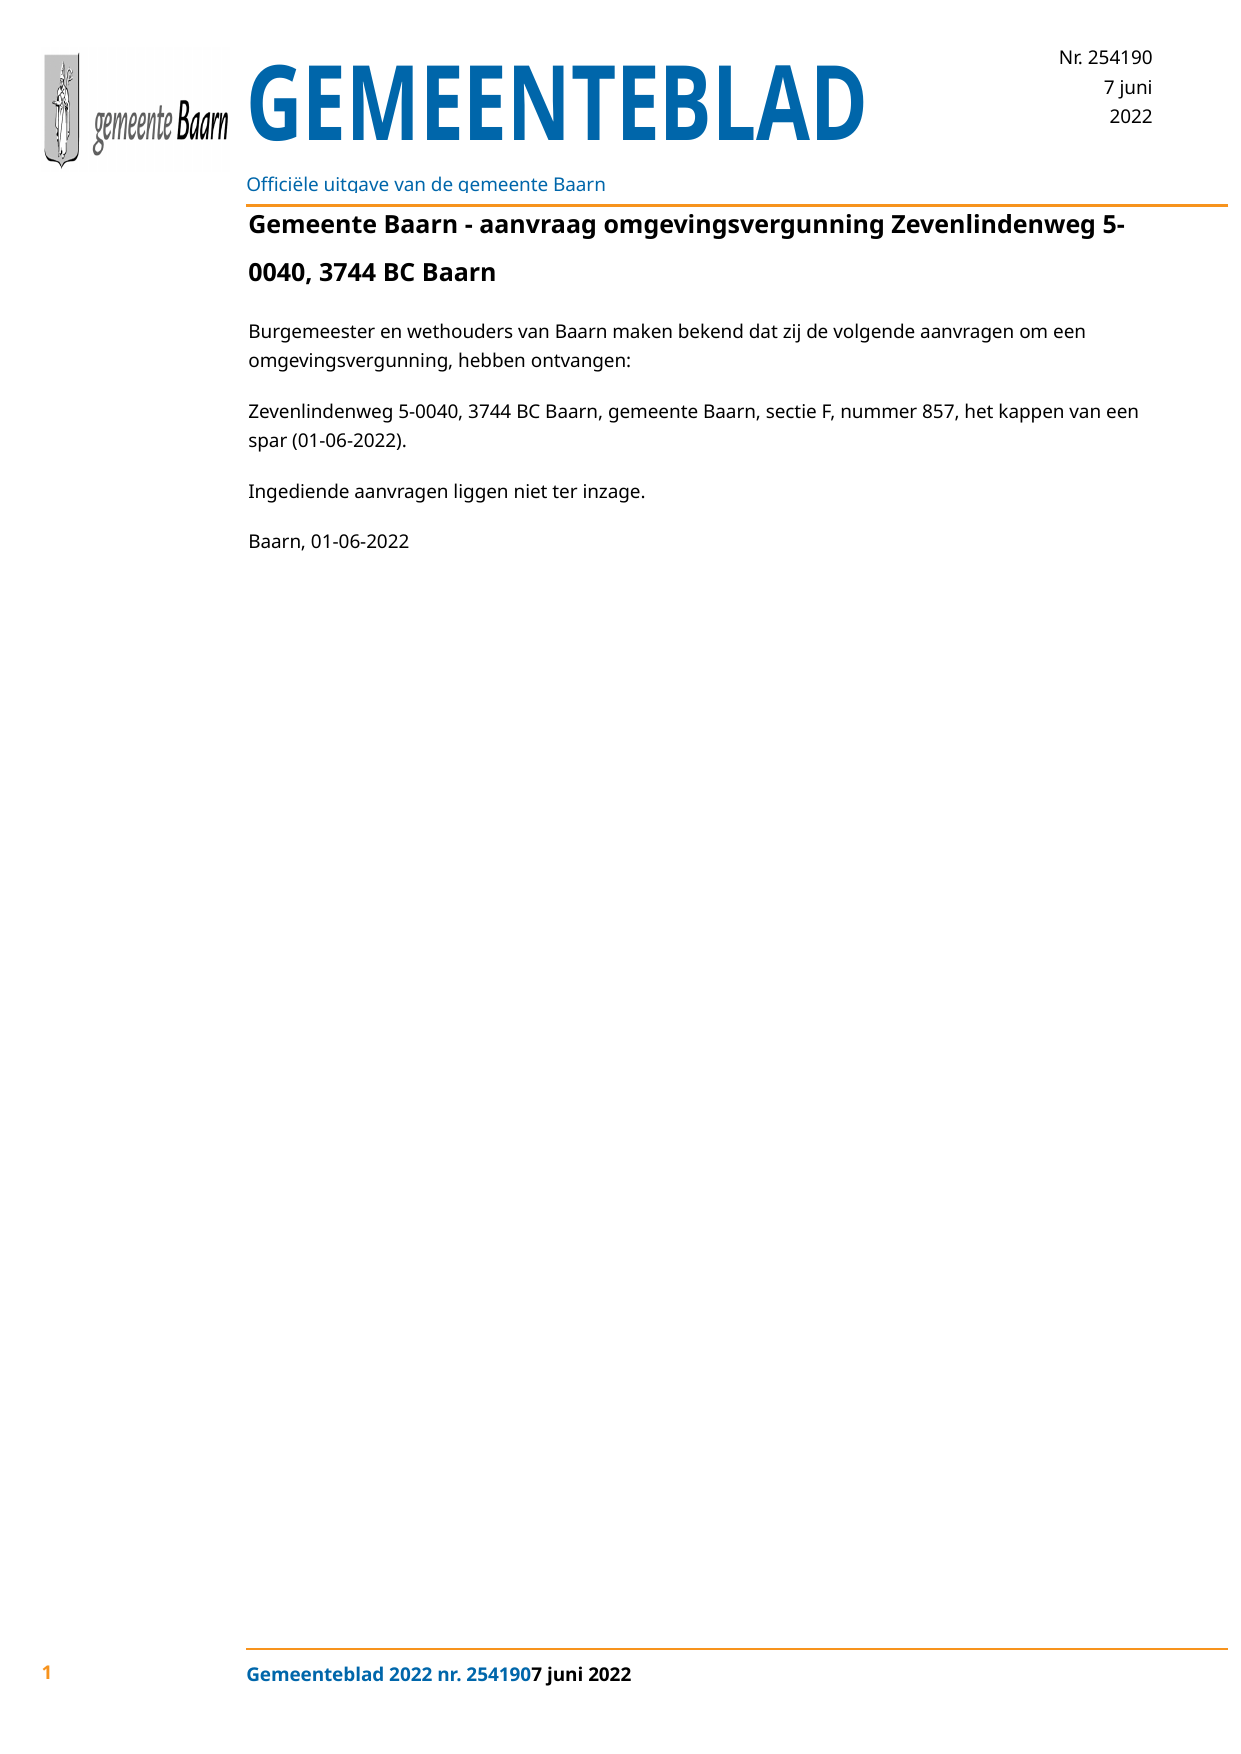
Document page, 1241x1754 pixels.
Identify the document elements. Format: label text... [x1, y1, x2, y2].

text Ingediende aanvragen liggen niet ter inzage. [248, 478, 1152, 504]
text Burgemeester en wethouders van Baarn maken bekend dat zij de volgende aanvragen om een omgevingsvergunning, hebben ontvangen: [248, 318, 1152, 373]
picture [41, 47, 231, 172]
text Gemeente Baarn - aanvraag omgevingsvergunning Zevenlindenweg 5-0040, 3744 BC Baarn [248, 207, 1152, 288]
text Zevenlindenweg 5-0040, 3744 BC Baarn, gemeente Baarn, sectie F, nummer 857, het kappen van een spar (01-06-2022). [248, 398, 1152, 453]
text Baarn, 01-06-2022 [248, 528, 1152, 554]
